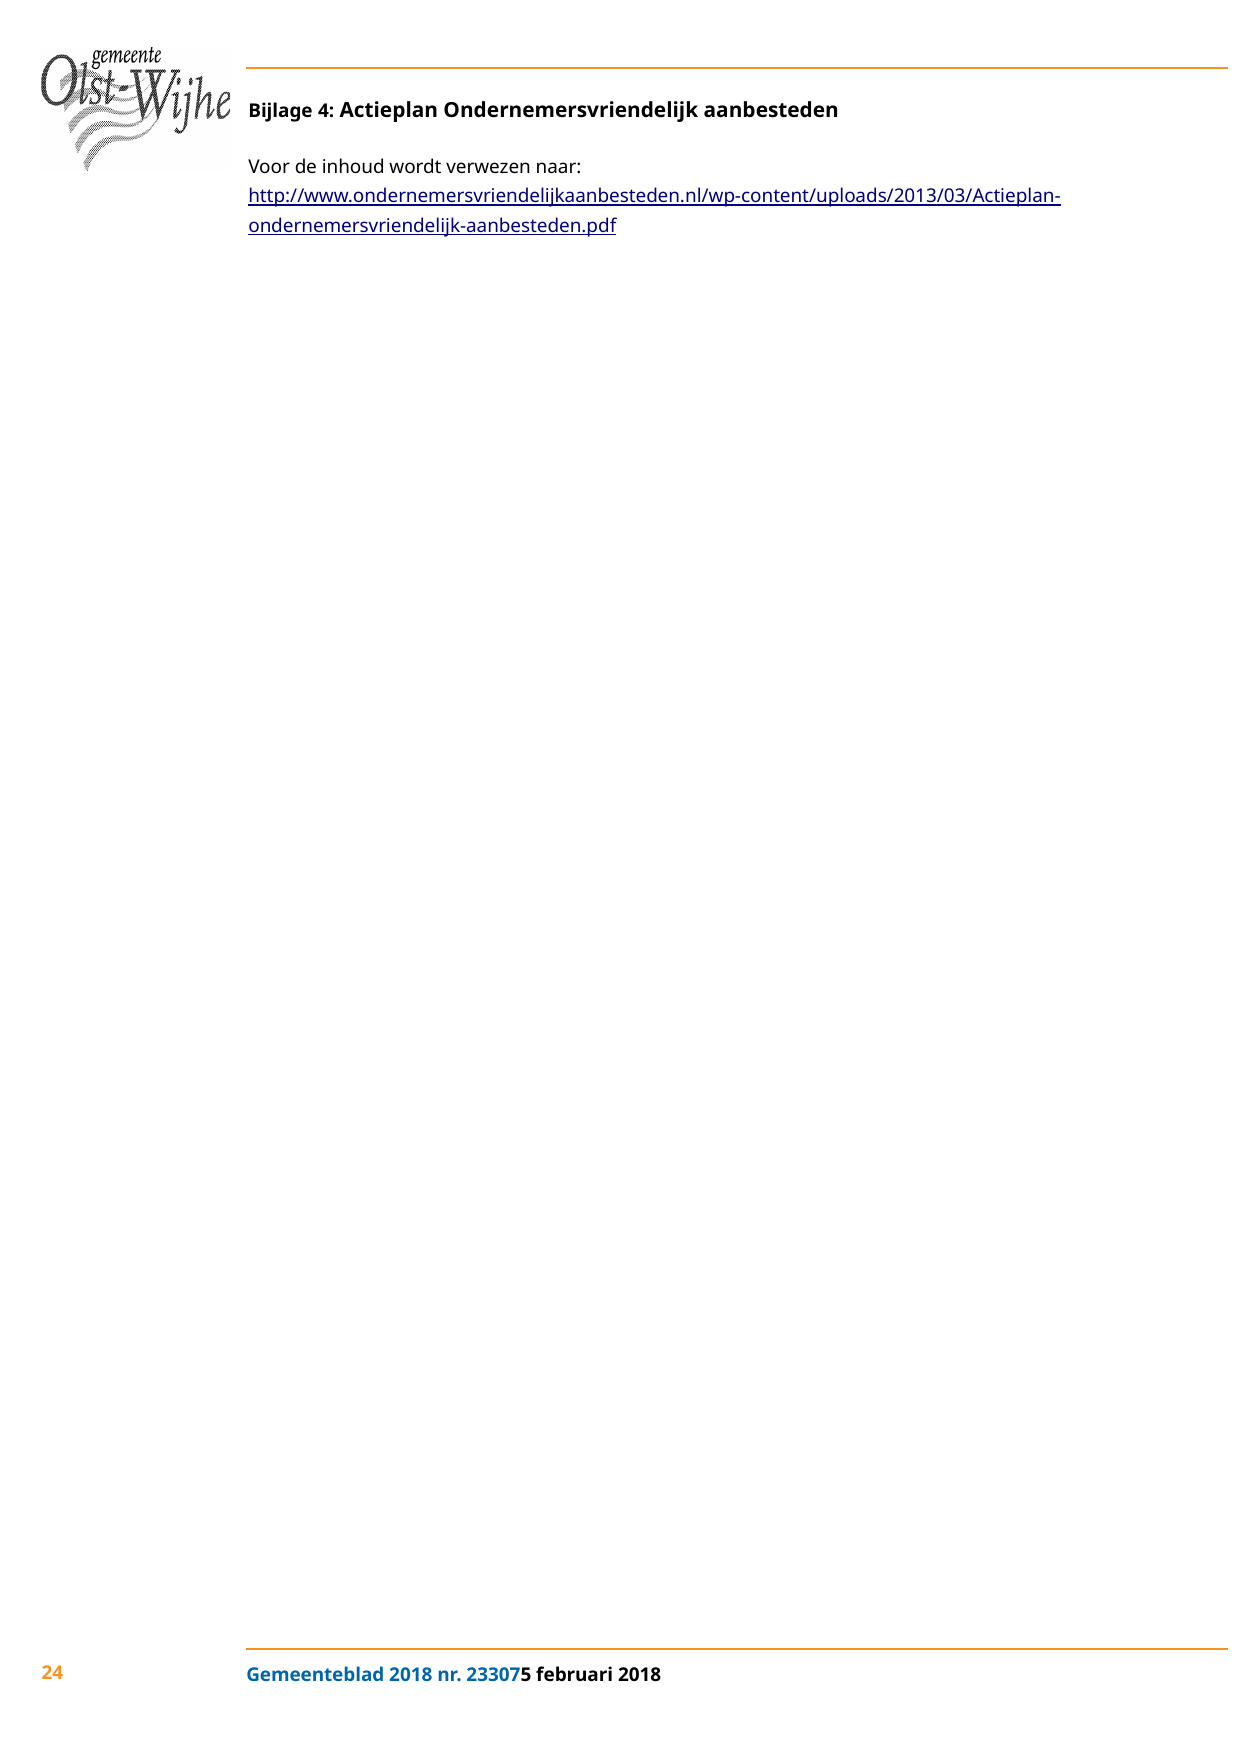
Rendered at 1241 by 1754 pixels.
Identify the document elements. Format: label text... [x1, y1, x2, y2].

text http://www.ondernemersvriendelijkaanbesteden.nl/wp-content/uploads/2013/03/Actieplan-ondernemersvriendelijk-aanbesteden.pdf [248, 182, 1152, 238]
picture [41, 47, 231, 172]
text Bijlage 4: Actieplan Ondernemersvriendelijk aanbesteden [248, 95, 1152, 123]
text Voor de inhoud wordt verwezen naar: [248, 153, 1152, 179]
